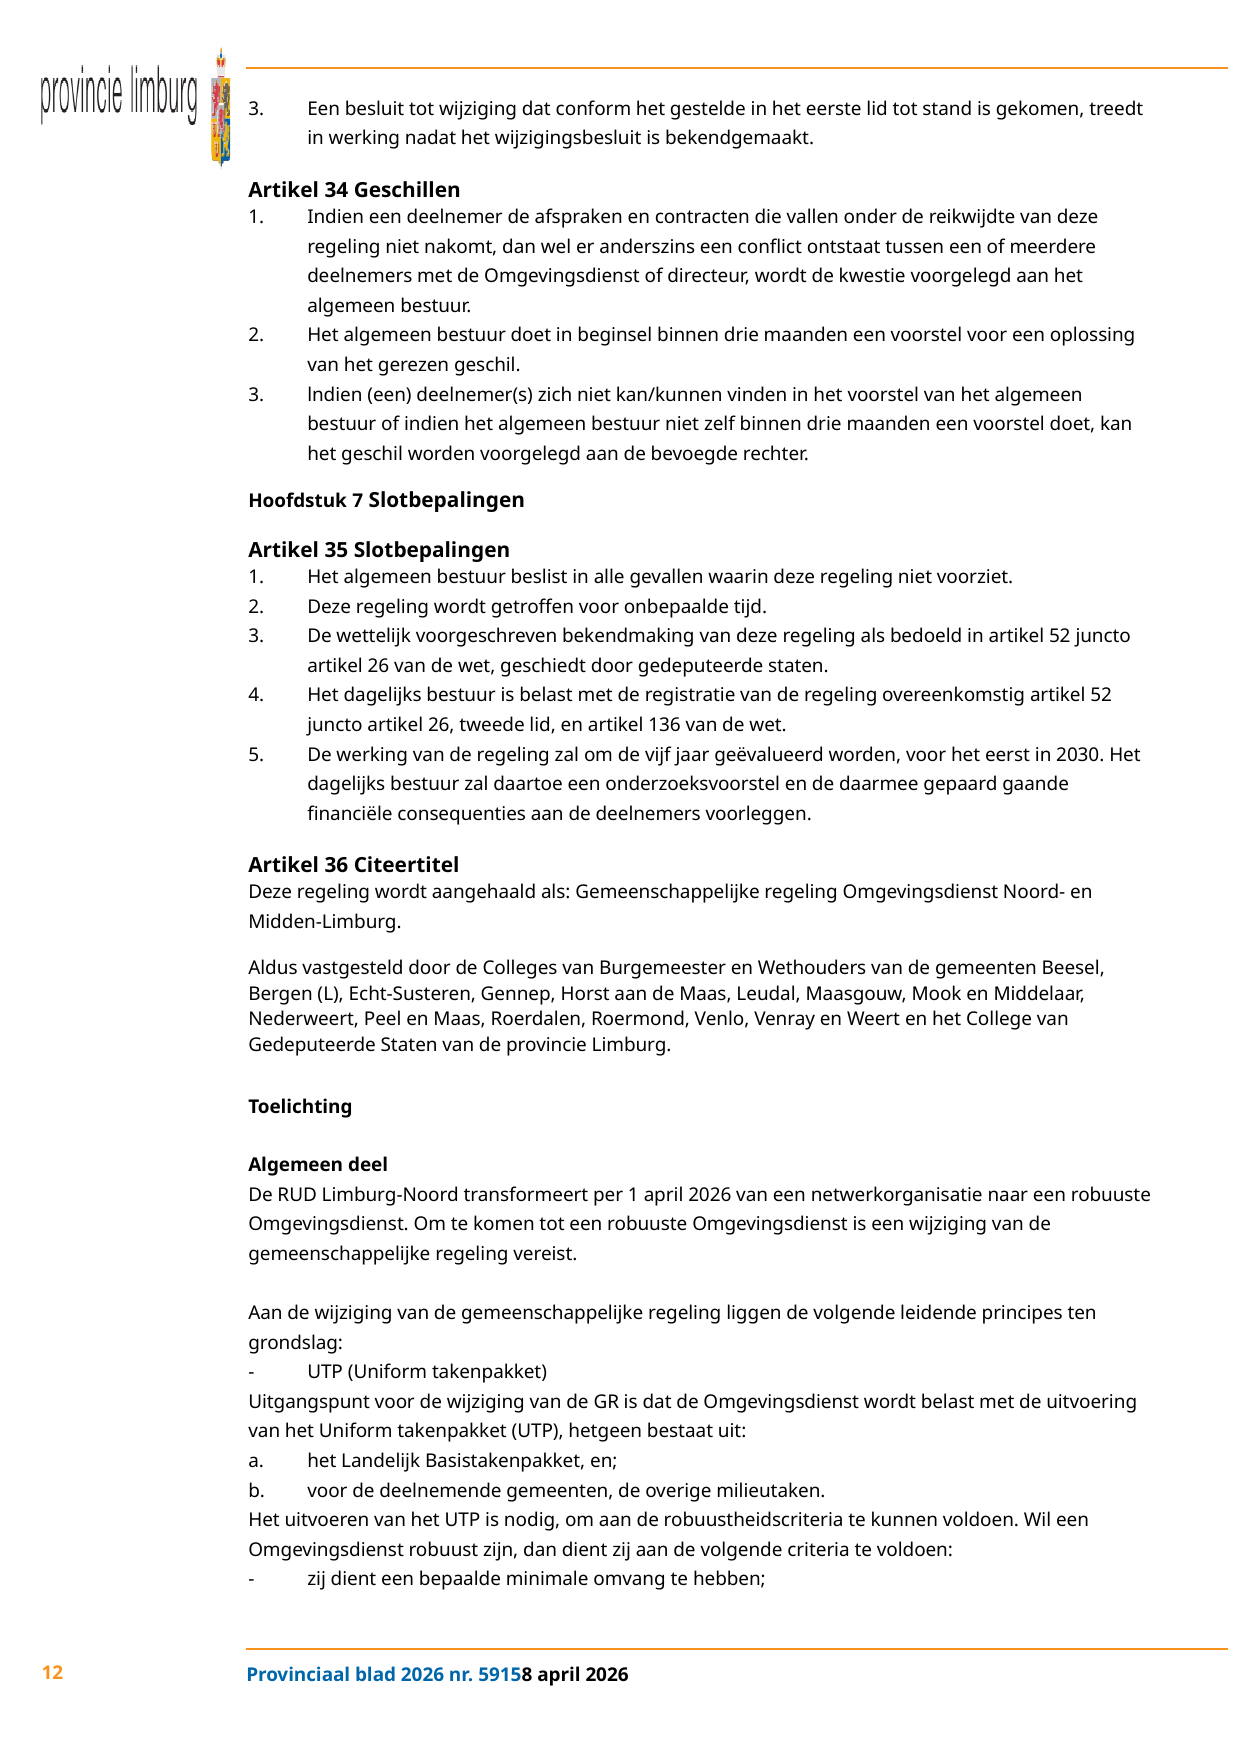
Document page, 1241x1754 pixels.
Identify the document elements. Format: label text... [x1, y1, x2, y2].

list Het dagelijks bestuur is belast met de registratie van de regeling overeenkomstig artikel 52 juncto artikel 26, tweede lid, en artikel 136 van de wet. [248, 682, 1152, 737]
list Deze regeling wordt getroffen voor onbepaalde tijd. [248, 593, 1152, 618]
list het Landelijk Basistakenpakket, en; [248, 1447, 1152, 1473]
text Uitgangspunt voor de wijziging van de GR is dat de Omgevingsdienst wordt belast met de uitvoering van het Uniform takenpakket (UTP), hetgeen bestaat uit: [248, 1388, 1152, 1443]
list Indien een deelnemer de afspraken en contracten die vallen onder de reikwijdte van deze regeling niet nakomt, dan wel er anderszins een conflict ontstaat tussen een of meerdere deelnemers met de Omgevingsdienst of directeur, wordt de kwestie voorgelegd aan het algemeen bestuur. [248, 203, 1152, 318]
list Het algemeen bestuur beslist in alle gevallen waarin deze regeling niet voorziet. [248, 563, 1152, 589]
text Het uitvoeren van het UTP is nodig, om aan de robuustheidscriteria te kunnen voldoen. Wil een Omgevingsdienst robuust zijn, dan dient zij aan de volgende criteria te voldoen: [248, 1506, 1152, 1562]
text Artikel 36 Citeertitel [248, 850, 1152, 879]
list Het algemeen bestuur doet in beginsel binnen drie maanden een voorstel voor een oplossing van het gerezen geschil. [248, 322, 1152, 377]
list voor de deelnemende gemeenten, de overige milieutaken. [248, 1477, 1152, 1503]
text Aldus vastgesteld door de Colleges van Burgemeester en Wethouders van de gemeenten Beesel, Bergen (L), Echt-Susteren, Gennep, Horst aan de Maas, Leudal, Maasgouw, Mook en Middelaar, Nederweert, Peel en Maas, Roerdalen, Roermond, Venlo, Venray en Weert en het College van Gedeputeerde Staten van de provincie Limburg. [248, 954, 1152, 1057]
list zij dient een bepaalde minimale omvang te hebben; [248, 1566, 1152, 1591]
list lndien (een) deelnemer(s) zich niet kan/kunnen vinden in het voorstel van het algemeen bestuur of indien het algemeen bestuur niet zelf binnen drie maanden een voorstel doet, kan het geschil worden voorgelegd aan de bevoegde rechter. [248, 381, 1152, 466]
list De wettelijk voorgeschreven bekendmaking van deze regeling als bedoeld in artikel 52 juncto artikel 26 van de wet, geschiedt door gedeputeerde staten. [248, 622, 1152, 678]
list De werking van de regeling zal om de vijf jaar geëvalueerd worden, voor het eerst in 2030. Het dagelijks bestuur zal daartoe een onderzoeksvoorstel en de daarmee gepaard gaande financiële consequenties aan de deelnemers voorleggen. [248, 741, 1152, 826]
text Artikel 34 Geschillen [248, 175, 1152, 203]
picture [41, 47, 231, 172]
text Deze regeling wordt aangehaald als: Gemeenschappelijke regeling Omgevingsdienst Noord- en Midden-Limburg. [248, 879, 1152, 934]
list Een besluit tot wijziging dat conform het gestelde in het eerste lid tot stand is gekomen, treedt in werking nadat het wijzigingsbesluit is bekendgemaakt. [248, 95, 1152, 150]
list UTP (Uniform takenpakket) [248, 1358, 1152, 1384]
text De RUD Limburg-Noord transformeert per 1 april 2026 van een netwerkorganisatie naar een robuuste Omgevingsdienst. Om te komen tot een robuuste Omgevingsdienst is een wijziging van de gemeenschappelijke regeling vereist. [248, 1181, 1152, 1266]
text Toelichting [248, 1083, 1152, 1122]
text Aan de wijziging van de gemeenschappelijke regeling liggen de volgende leidende principes ten grondslag: [248, 1299, 1152, 1355]
text Hoofdstuk 7 Slotbepalingen [248, 486, 1152, 514]
text Artikel 35 Slotbepalingen [248, 535, 1152, 563]
text Algemeen deel [248, 1151, 1152, 1177]
